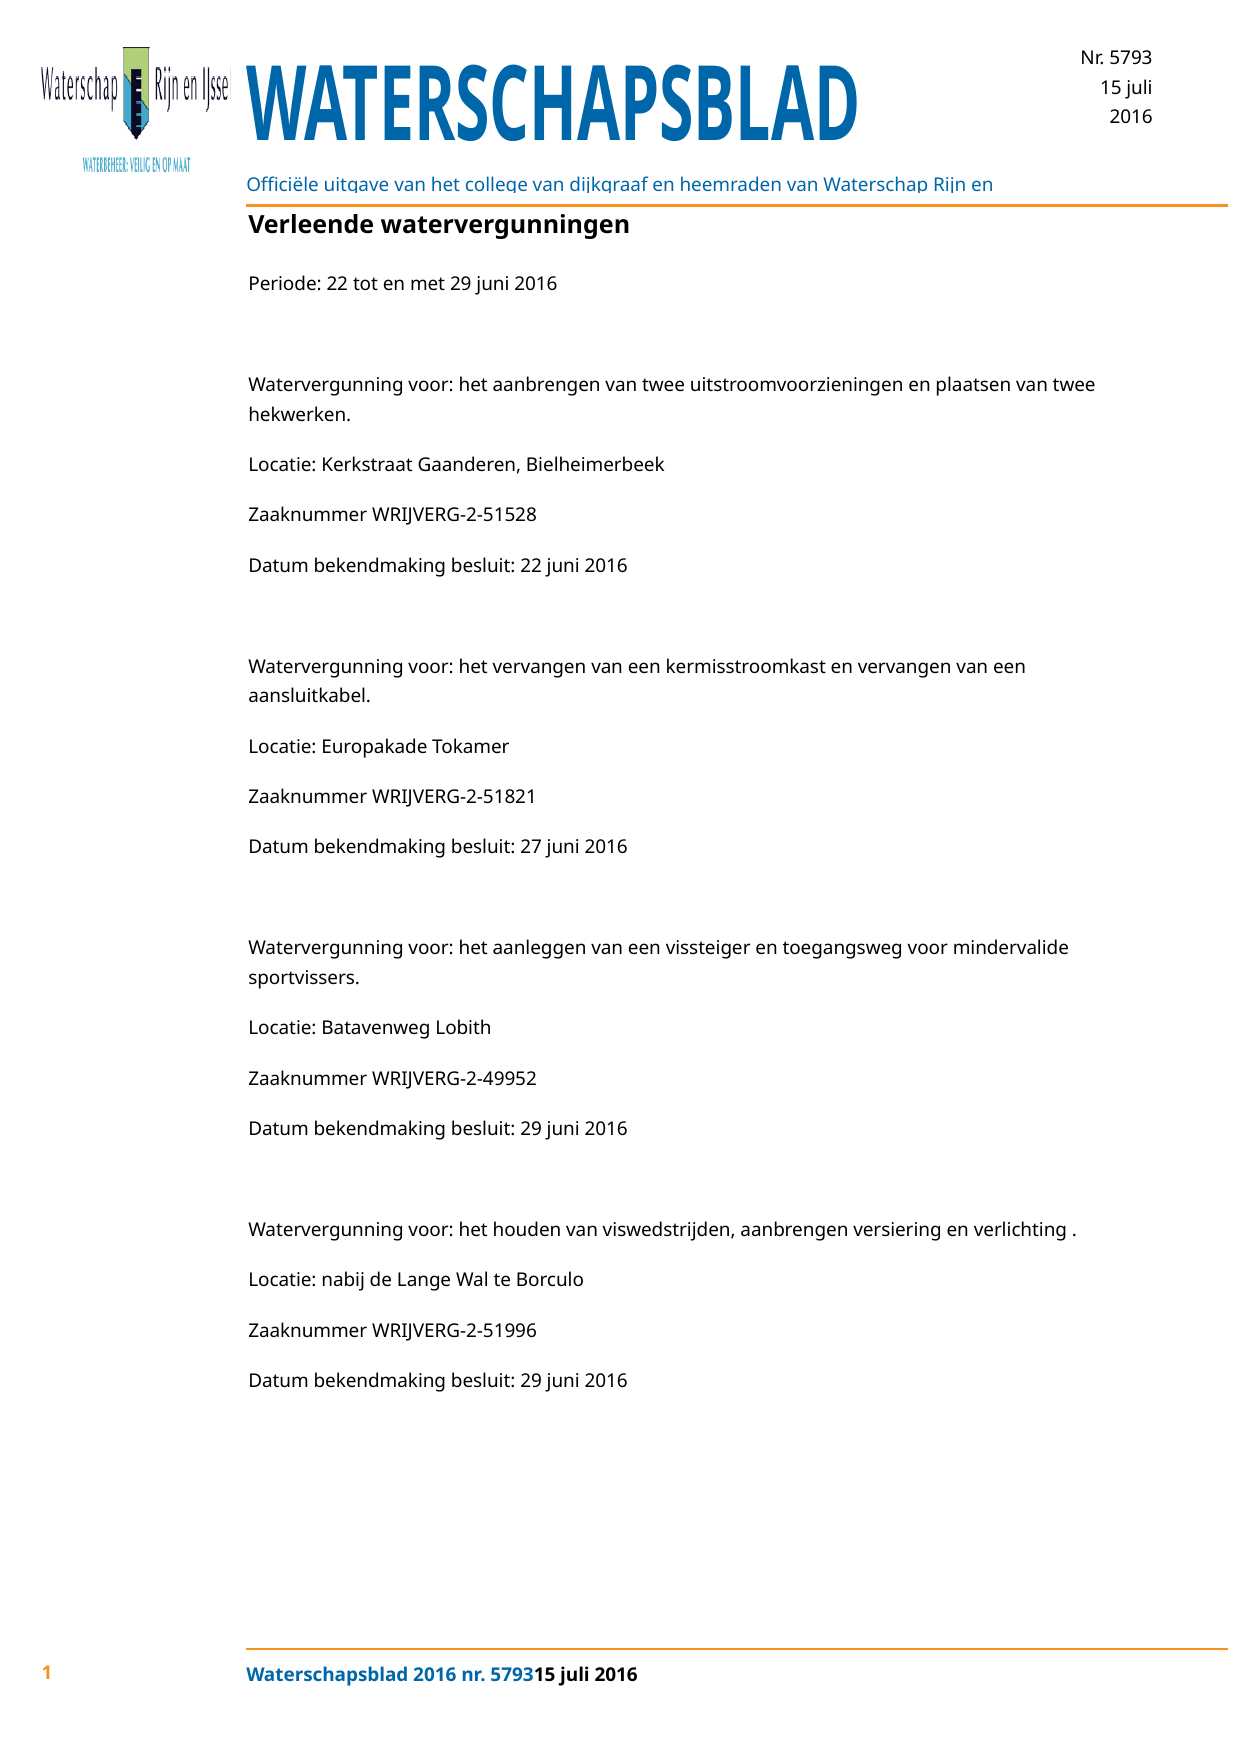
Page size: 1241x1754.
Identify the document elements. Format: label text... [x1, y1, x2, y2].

text Datum bekendmaking besluit: 29 juni 2016 [248, 1367, 1152, 1393]
picture [41, 47, 231, 172]
text Locatie: Batavenweg Lobith [248, 1014, 1152, 1040]
text Zaaknummer WRIJVERG-2-51996 [248, 1317, 1152, 1343]
text Watervergunning voor: het vervangen van een kermisstroomkast en vervangen van een aansluitkabel. [248, 653, 1152, 708]
text Watervergunning voor: het houden van viswedstrijden, aanbrengen versiering en verlichting . [248, 1216, 1152, 1242]
text Datum bekendmaking besluit: 22 juni 2016 [248, 552, 1152, 578]
text Locatie: nabij de Lange Wal te Borculo [248, 1267, 1152, 1292]
text Locatie: Europakade Tokamer [248, 733, 1152, 758]
text Watervergunning voor: het aanleggen van een vissteiger en toegangsweg voor mindervalide sportvissers. [248, 934, 1152, 990]
text Locatie: Kerkstraat Gaanderen, Bielheimerbeek [248, 451, 1152, 477]
text Datum bekendmaking besluit: 29 juni 2016 [248, 1115, 1152, 1141]
text Zaaknummer WRIJVERG-2-51821 [248, 783, 1152, 809]
text Datum bekendmaking besluit: 27 juni 2016 [248, 834, 1152, 859]
text Periode: 22 tot en met 29 juni 2016 [248, 270, 1152, 296]
text Zaaknummer WRIJVERG-2-49952 [248, 1065, 1152, 1091]
text Zaaknummer WRIJVERG-2-51528 [248, 502, 1152, 527]
text Watervergunning voor: het aanbrengen van twee uitstroomvoorzieningen en plaatsen van twee hekwerken. [248, 371, 1152, 426]
text Verleende watervergunningen [248, 207, 1152, 241]
